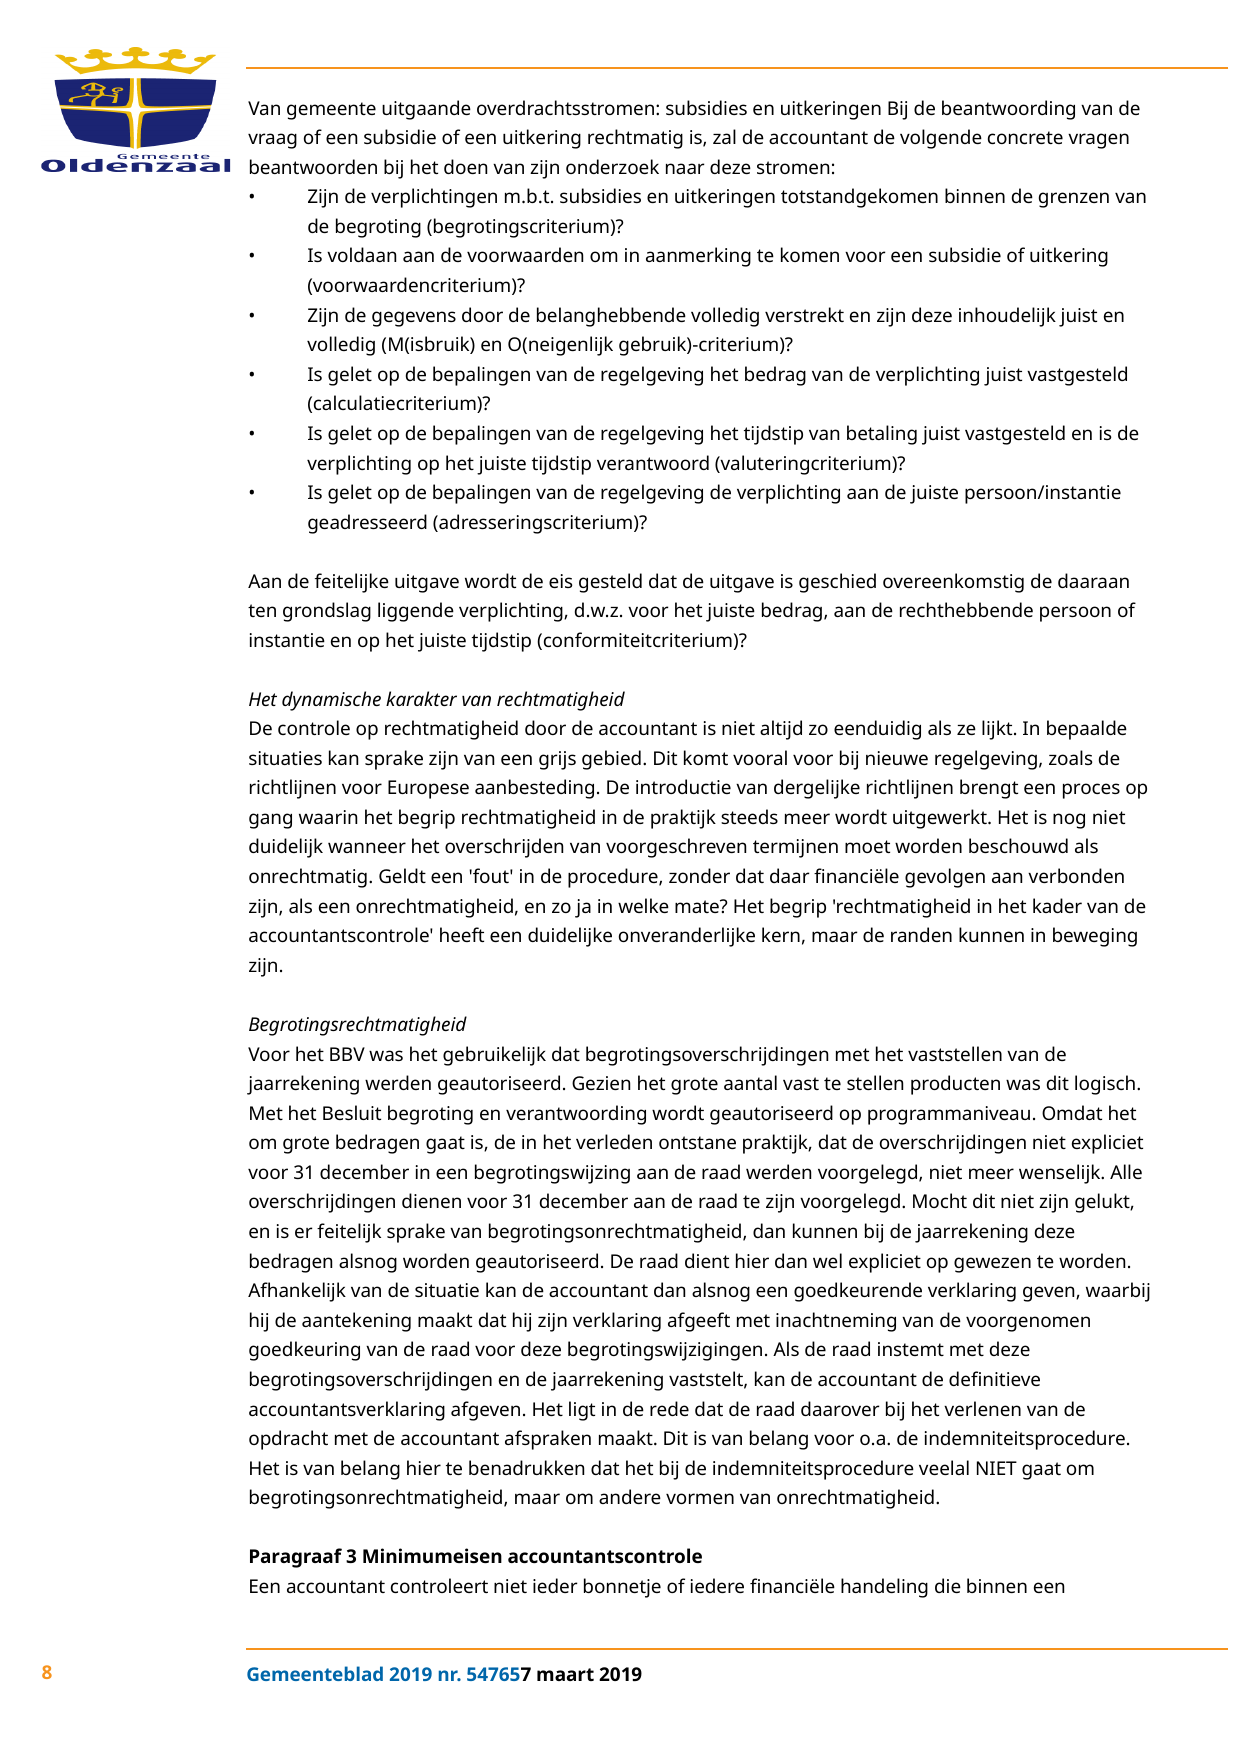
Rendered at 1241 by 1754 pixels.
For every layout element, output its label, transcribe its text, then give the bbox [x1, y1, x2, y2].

picture [41, 47, 231, 172]
text Een accountant controleert niet ieder bonnetje of iedere financiële handeling die binnen een [248, 1573, 1152, 1599]
text Begrotingsrechtmatigheid [248, 1011, 1152, 1037]
text De controle op rechtmatigheid door de accountant is niet altijd zo eenduidig als ze lijkt. In bepaalde situaties kan sprake zijn van een grijs gebied. Dit komt vooral voor bij nieuwe regelgeving, zoals de richtlijnen voor Europese aanbesteding. De introductie van dergelijke richtlijnen brengt een proces op gang waarin het begrip rechtmatigheid in de praktijk steeds meer wordt uitgewerkt. Het is nog niet duidelijk wanneer het overschrijden van voorgeschreven termijnen moet worden beschouwd als onrechtmatig. Geldt een 'fout' in de procedure, zonder dat daar financiële gevolgen aan verbonden zijn, als een onrechtmatigheid, en zo ja in welke mate? Het begrip 'rechtmatigheid in het kader van de accountantscontrole' heeft een duidelijke onveranderlijke kern, maar de randen kunnen in beweging zijn. [248, 715, 1152, 978]
table_cell Van gemeente uitgaande overdrachtsstromen: subsidies en uitkeringen Bij de beantwoording van de vraag of een subsidie of een uitkering rechtmatig is, zal de accountant de volgende concrete vragen beantwoorden bij het doen van zijn onderzoek naar deze stromen: Zijn de verplichtingen m.b.t. subsidies en uitkeringen totstandgekomen binnen de grenzen van de begroting (begrotingscriterium)? Is voldaan aan de voorwaarden om in aanmerking te komen voor een subsidie of uitkering (voorwaardencriterium)? Zijn de gegevens door de belanghebbende volledig verstrekt en zijn deze inhoudelijk juist en volledig (M(isbruik) en O(neigenlijk gebruik)-criterium)? Is gelet op de bepalingen van de regelgeving het bedrag van de verplichting juist vastgesteld (calculatiecriterium)? Is gelet op de bepalingen van de regelgeving het tijdstip van betaling juist vastgesteld en is de verplichting op het juiste tijdstip verantwoord (valuteringcriterium)? Is gelet op de bepalingen van de regelgeving de verplichting aan de juiste persoon/instantie geadresseerd (adresseringscriterium)? Aan de feitelijke uitgave wordt de eis gesteld dat de uitgave is geschied overeenkomstig de daaraan ten grondslag liggende verplichting, d.w.z. voor het juiste bedrag, aan de rechthebbende persoon of instantie en op het juiste tijdstip (conformiteitcriterium)? [248, 95, 1152, 653]
text Het dynamische karakter van rechtmatigheid [248, 686, 1152, 712]
text Paragraaf 3 Minimumeisen accountantscontrole [248, 1544, 1152, 1569]
text Voor het BBV was het gebruikelijk dat begrotingsoverschrijdingen met het vaststellen van de jaarrekening werden geautoriseerd. Gezien het grote aantal vast te stellen producten was dit logisch. Met het Besluit begroting en verantwoording wordt geautoriseerd op programmaniveau. Omdat het om grote bedragen gaat is, de in het verleden ontstane praktijk, dat de overschrijdingen niet expliciet voor 31 december in een begrotingswijzing aan de raad werden voorgelegd, niet meer wenselijk. Alle overschrijdingen dienen voor 31 december aan de raad te zijn voorgelegd. Mocht dit niet zijn gelukt, en is er feitelijk sprake van begrotingsonrechtmatigheid, dan kunnen bij de jaarrekening deze bedragen alsnog worden geautoriseerd. De raad dient hier dan wel expliciet op gewezen te worden. Afhankelijk van de situatie kan de accountant dan alsnog een goedkeurende verklaring geven, waarbij hij de aantekening maakt dat hij zijn verklaring afgeeft met inachtneming van de voorgenomen goedkeuring van de raad voor deze begrotingswijzigingen. Als de raad instemt met deze begrotingsoverschrijdingen en de jaarrekening vaststelt, kan de accountant de definitieve accountantsverklaring afgeven. Het ligt in de rede dat de raad daarover bij het verlenen van de opdracht met de accountant afspraken maakt. Dit is van belang voor o.a. de indemniteitsprocedure. Het is van belang hier te benadrukken dat het bij de indemniteitsprocedure veelal NIET gaat om begrotingsonrechtmatigheid, maar om andere vormen van onrechtmatigheid. [248, 1041, 1152, 1510]
